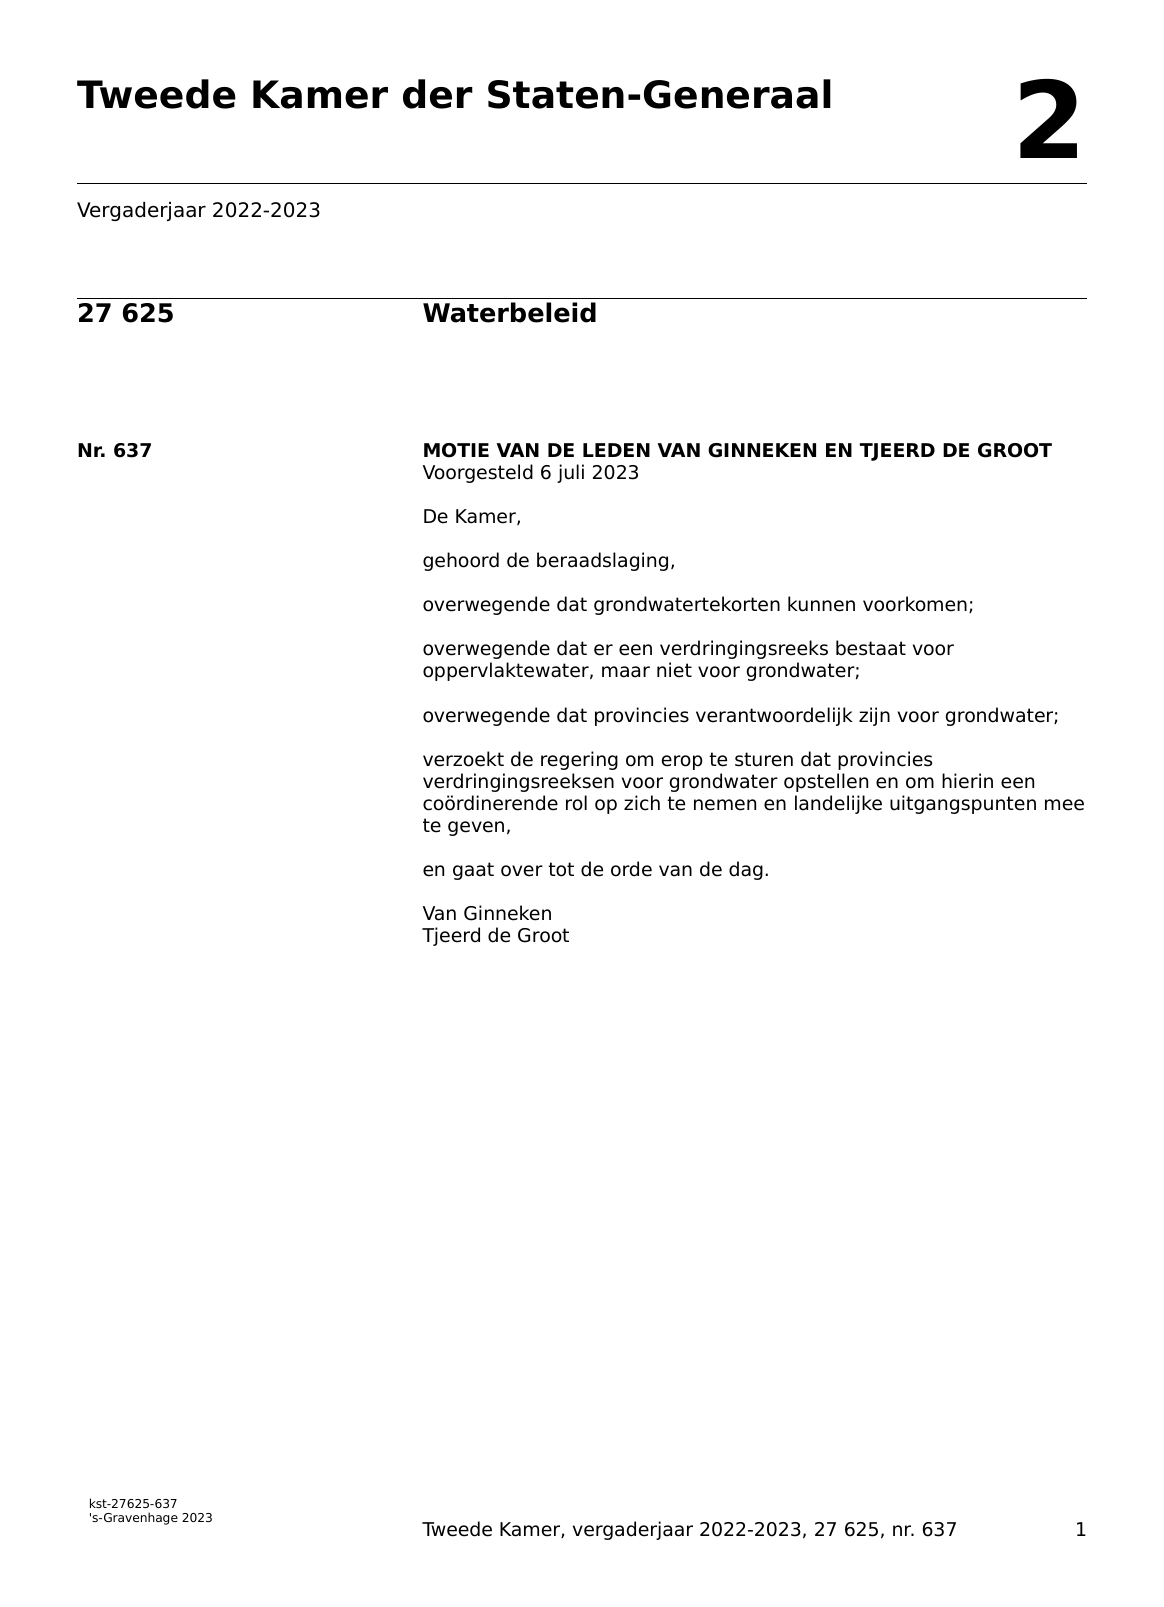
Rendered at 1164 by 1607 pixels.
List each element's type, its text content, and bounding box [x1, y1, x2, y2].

text Tjeerd de Groot [422, 925, 1087, 947]
text verzoekt de regering om erop te sturen dat provincies verdringingsreeksen voor grondwater opstellen en om hierin een coördinerende rol op zich te nemen en landelijke uitgangspunten mee te geven, [422, 749, 1087, 837]
text overwegende dat er een verdringingsreeks bestaat voor oppervlaktewater, maar niet voor grondwater; [422, 638, 1087, 682]
text Van Ginneken [422, 903, 1087, 925]
text gehoord de beraadslaging, [422, 550, 1087, 572]
subtitle 27 625 Waterbeleid [77, 299, 1087, 329]
table_header 2 [886, 59, 1087, 183]
text overwegende dat provincies verantwoordelijk zijn voor grondwater; [422, 704, 1087, 726]
table_cell Vergaderjaar 2022-2023 [77, 184, 1087, 298]
text 's-Gravenhage 2023 [88, 1511, 323, 1525]
subtitle Nr. 637 MOTIE VAN DE LEDEN VAN GINNEKEN EN TJEERD DE GROOT [77, 440, 1087, 462]
text overwegende dat grondwatertekorten kunnen voorkomen; [422, 594, 1087, 616]
text De Kamer, [422, 506, 1087, 528]
text kst-27625-637 [88, 1497, 323, 1511]
text en gaat over tot de orde van de dag. [422, 859, 1087, 881]
table_header Tweede Kamer der Staten-Generaal [77, 59, 886, 183]
text Voorgesteld 6 juli 2023 [422, 462, 1087, 484]
